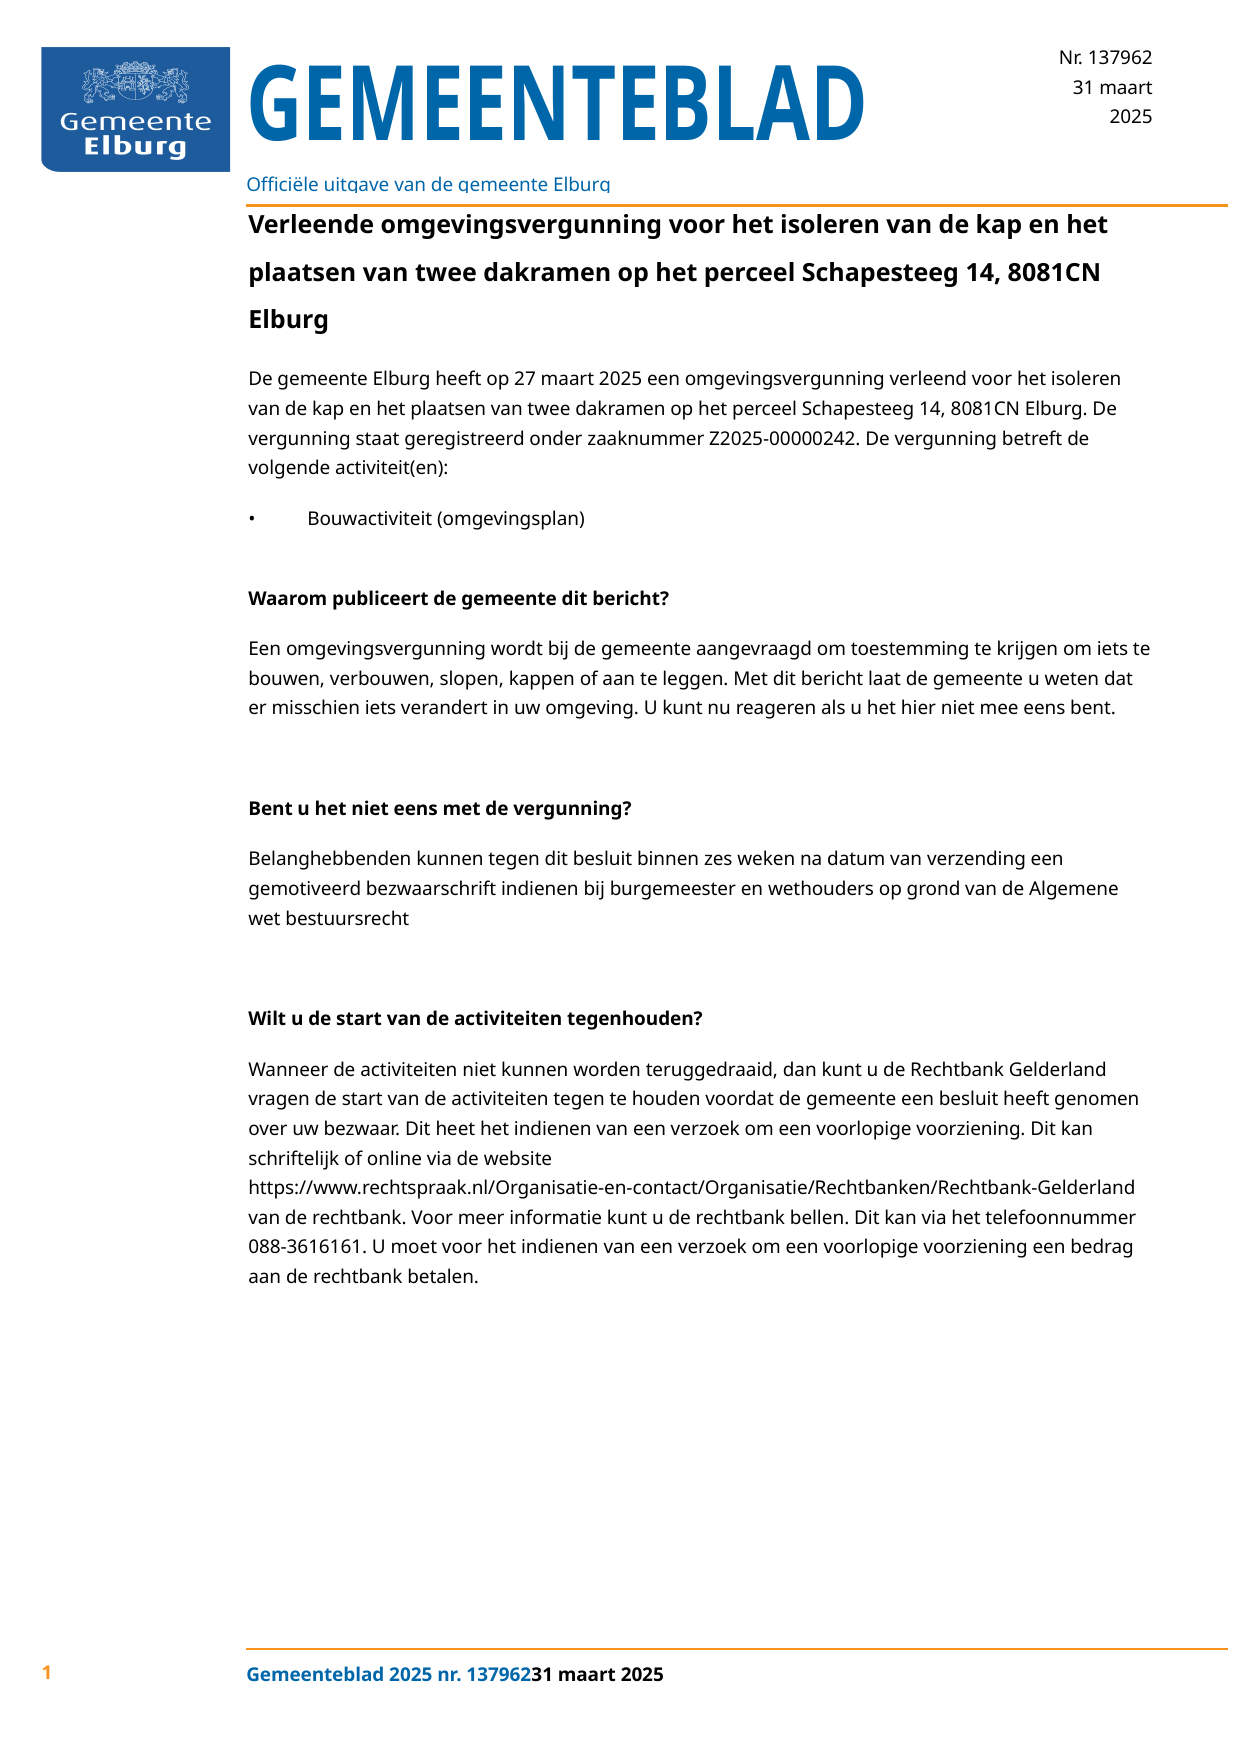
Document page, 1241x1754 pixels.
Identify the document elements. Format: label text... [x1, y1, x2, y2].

list Bouwactiviteit (omgevingsplan) [248, 505, 1152, 530]
text De gemeente Elburg heeft op 27 maart 2025 een omgevingsvergunning verleend voor het isoleren van de kap en het plaatsen van twee dakramen op het perceel Schapesteeg 14, 8081CN Elburg. De vergunning staat geregistreerd onder zaaknummer Z2025-00000242. De vergunning betreft de volgende activiteit(en): [248, 366, 1152, 480]
text Een omgevingsvergunning wordt bij de gemeente aangevraagd om toestemming te krijgen om iets te bouwen, verbouwen, slopen, kappen of aan te leggen. Met dit bericht laat de gemeente u weten dat er misschien iets verandert in uw omgeving. U kunt nu reageren als u het hier niet mee eens bent. [248, 635, 1152, 720]
text Bent u het niet eens met de vergunning? [248, 795, 1152, 821]
text Wilt u de start van de activiteiten tegenhouden? [248, 1006, 1152, 1031]
text Waarom publiceert de gemeente dit bericht? [248, 585, 1152, 610]
picture [41, 47, 231, 172]
text Verleende omgevingsvergunning voor het isoleren van de kap en het plaatsen van twee dakramen op het perceel Schapesteeg 14, 8081CN Elburg [248, 207, 1152, 336]
text Wanneer de activiteiten niet kunnen worden teruggedraaid, dan kunt u de Rechtbank Gelderland vragen de start van de activiteiten tegen te houden voordat de gemeente een besluit heeft genomen over uw bezwaar. Dit heet het indienen van een verzoek om een voorlopige voorziening. Dit kan schriftelijk of online via de website https://www.rechtspraak.nl/Organisatie-en-contact/Organisatie/Rechtbanken/Rechtbank-Gelderland van de rechtbank. Voor meer informatie kunt u de rechtbank bellen. Dit kan via het telefoonnummer 088-3616161. U moet voor het indienen van een verzoek om een voorlopige voorziening een bedrag aan de rechtbank betalen. [248, 1056, 1152, 1289]
text Belanghebbenden kunnen tegen dit besluit binnen zes weken na datum van verzending een gemotiveerd bezwaarschrift indienen bij burgemeester en wethouders op grond van de Algemene wet bestuursrecht [248, 846, 1152, 930]
